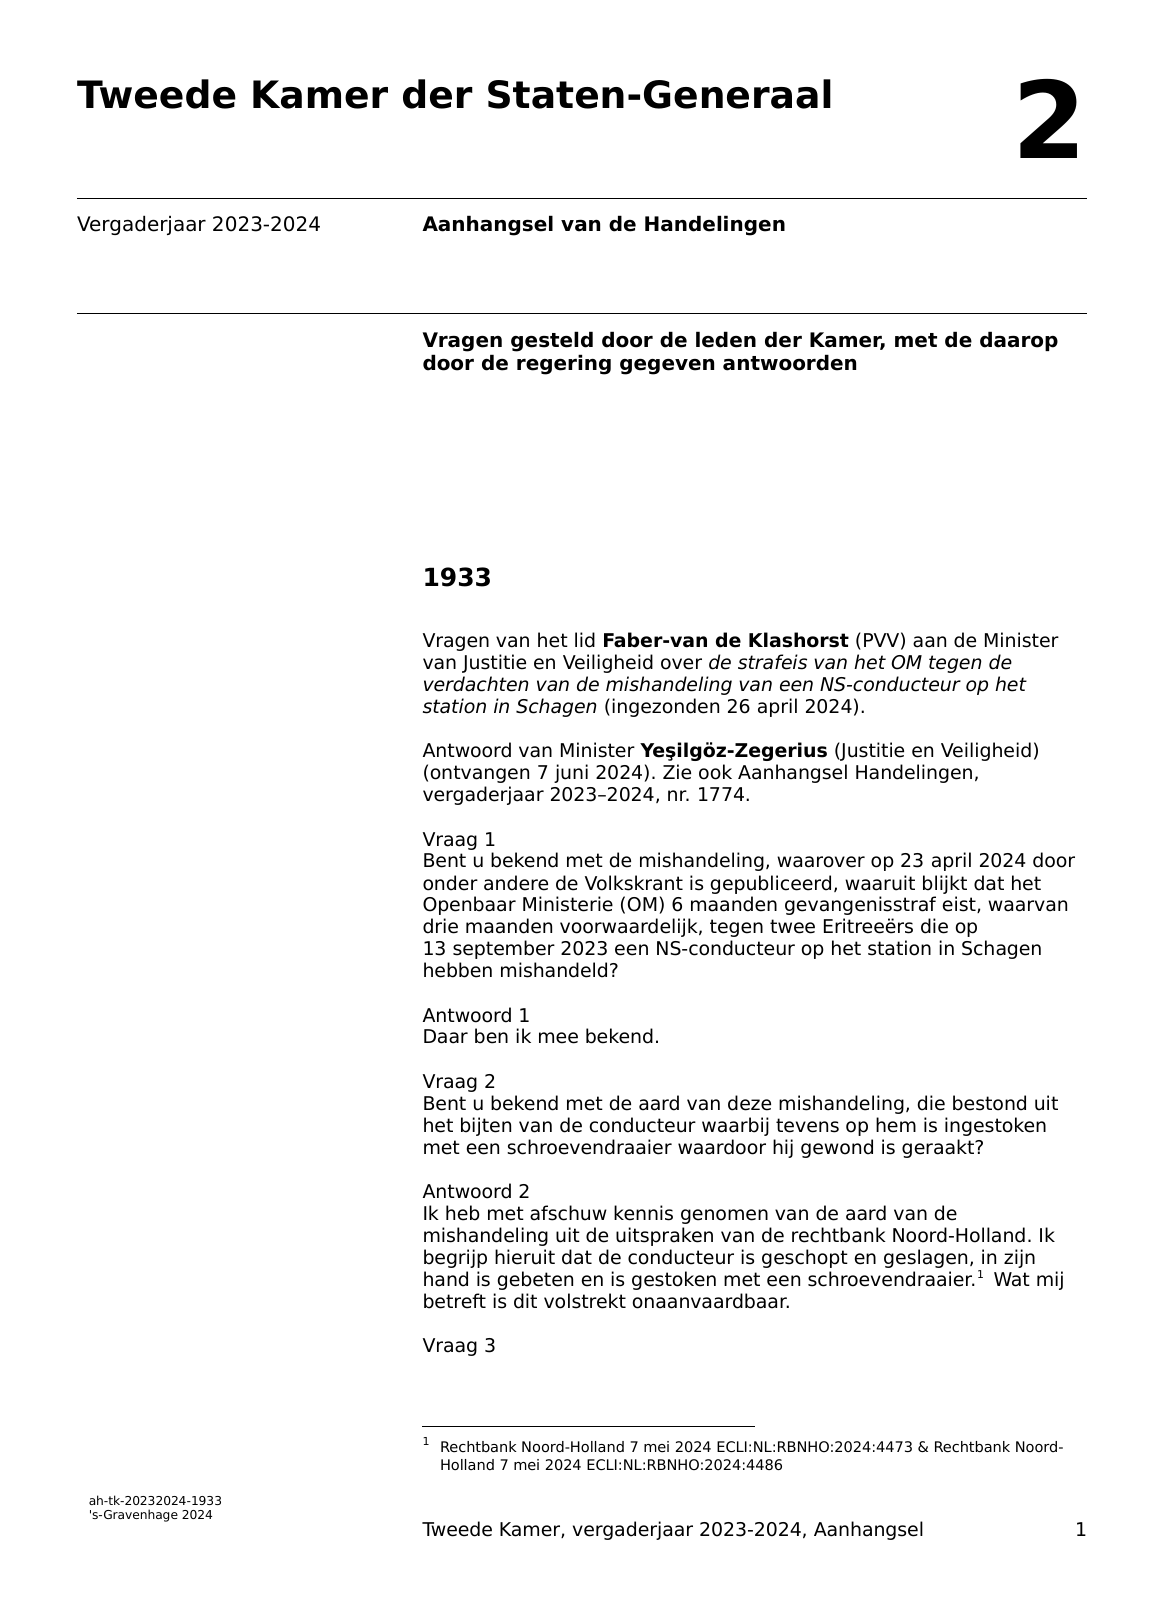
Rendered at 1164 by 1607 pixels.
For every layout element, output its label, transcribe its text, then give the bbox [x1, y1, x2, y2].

text Bent u bekend met de aard van deze mishandeling, die bestond uit het bijten van de conducteur waarbij tevens op hem is ingestoken met een schroevendraaier waardoor hij gewond is geraakt? [422, 1093, 1087, 1158]
text 's-Gravenhage 2024 [88, 1508, 323, 1522]
text Bent u bekend met de mishandeling, waarover op 23 april 2024 door onder andere de Volkskrant is gepubliceerd, waaruit blijkt dat het Openbaar Ministerie (OM) 6 maanden gevangenisstraf eist, waarvan drie maanden voorwaardelijk, tegen twee Eritreeërs die op 13 september 2023 een NS-conducteur op het station in Schagen hebben mishandeld? [422, 850, 1087, 982]
text Ik heb met afschuw kennis genomen van de aard van de mishandeling uit de uitspraken van de rechtbank Noord-Holland. Ik begrijp hieruit dat de conducteur is geschopt en geslagen, in zijn hand is gebeten en is gestoken met een schroevendraaier. Wat mij betreft is dit volstrekt onaanvaardbaar. [422, 1203, 1087, 1313]
table_cell Vragen gesteld door de leden der Kamer, met de daarop door de regering gegeven antwoorden [422, 314, 1087, 375]
table_header Tweede Kamer der Staten-Generaal [77, 59, 886, 198]
text Vraag 3 [422, 1335, 1087, 1357]
table_cell [77, 314, 422, 375]
text Rechtbank Noord-Holland 7 mei 2024 ECLI:NL:RBNHO:2024:4473 & Rechtbank Noord-Holland 7 mei 2024 ECLI:NL:RBNHO:2024:4486 [422, 1435, 1087, 1474]
text 1933 [422, 563, 1087, 592]
table_header 2 [886, 59, 1087, 198]
text Vraag 1 [422, 828, 1087, 850]
text Antwoord 1 [422, 1004, 1087, 1026]
text Antwoord van Minister Yeşilgöz-Zegerius (Justitie en Veiligheid) (ontvangen 7 juni 2024). Zie ook Aanhangsel Handelingen, vergaderjaar 2023–2024, nr. 1774. [422, 740, 1087, 806]
table_cell Vergaderjaar 2023-2024 [77, 199, 422, 313]
text Daar ben ik mee bekend. [422, 1026, 1087, 1048]
text ah-tk-20232024-1933 [88, 1494, 323, 1508]
table_cell Aanhangsel van de Handelingen [422, 199, 1087, 313]
text Vraag 2 [422, 1071, 1087, 1093]
text Antwoord 2 [422, 1181, 1087, 1203]
text Vragen van het lid Faber-van de Klashorst (PVV) aan de Minister van Justitie en Veiligheid over de strafeis van het OM tegen de verdachten van de mishandeling van een NS-conducteur op het station in Schagen (ingezonden 26 april 2024). [422, 630, 1087, 718]
